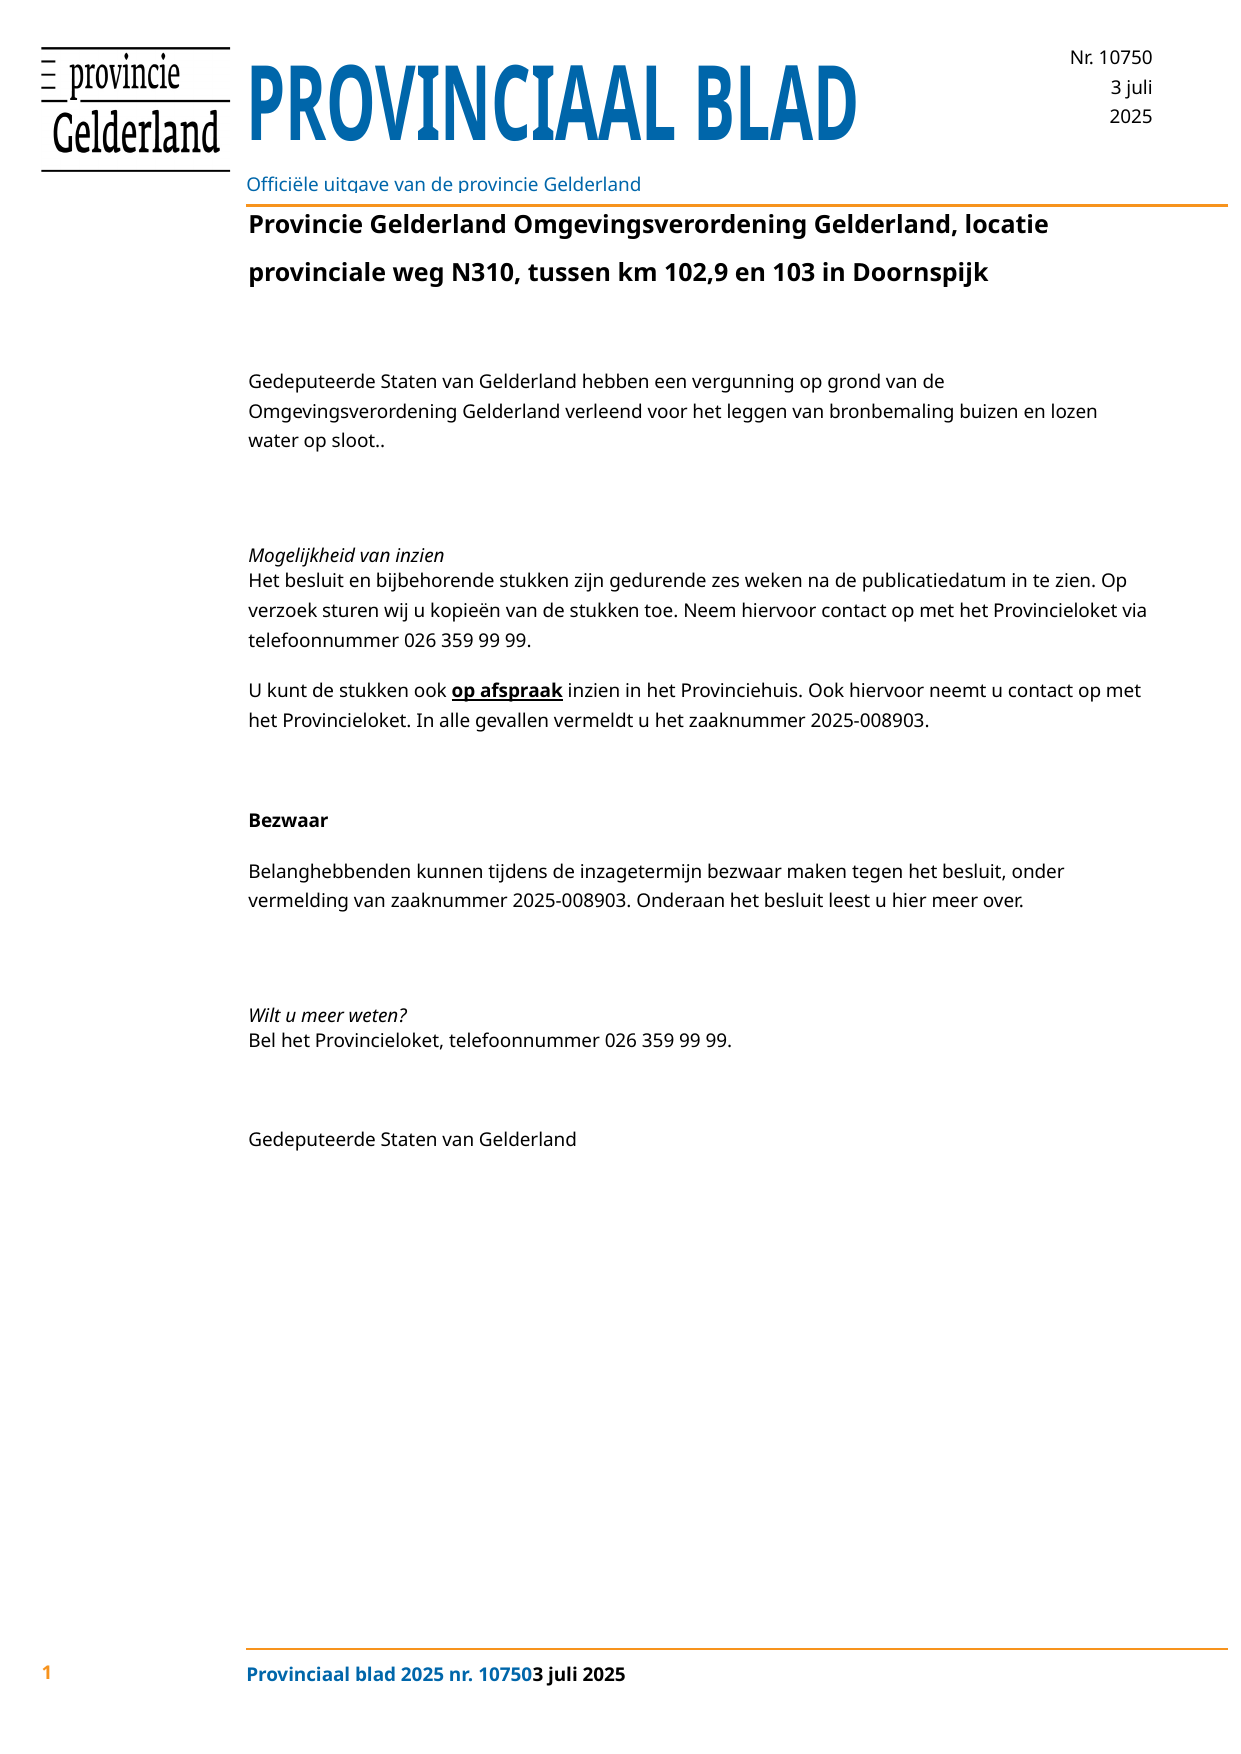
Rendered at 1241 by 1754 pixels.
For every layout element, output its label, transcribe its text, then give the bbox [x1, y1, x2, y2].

picture [41, 47, 231, 172]
text Provincie Gelderland Omgevingsverordening Gelderland, locatie provinciale weg N310, tussen km 102,9 en 103 in Doornspijk [248, 207, 1152, 288]
text Het besluit en bijbehorende stukken zijn gedurende zes weken na de publicatiedatum in te zien. Op verzoek sturen wij u kopieën van de stukken toe. Neem hiervoor contact op met het Provincieloket via telefoonnummer 026 359 99 99. [248, 568, 1152, 652]
text U kunt de stukken ook op afspraak inzien in het Provinciehuis. Ook hiervoor neemt u contact op met het Provincieloket. In alle gevallen vermeldt u het zaaknummer 2025-008903. [248, 677, 1152, 732]
text Gedeputeerde Staten van Gelderland hebben een vergunning op grond van de Omgevingsverordening Gelderland verleend voor het leggen van bronbemaling buizen en lozen water op sloot.. [248, 368, 1152, 453]
text Wilt u meer weten? [248, 1002, 1152, 1028]
text Gedeputeerde Staten van Gelderland [248, 1126, 1152, 1152]
text Mogelijkheid van inzien [248, 542, 1152, 568]
text Bezwaar [248, 808, 1152, 833]
text Bel het Provincieloket, telefoonnummer 026 359 99 99. [248, 1028, 1152, 1053]
text Belanghebbenden kunnen tijdens de inzagetermijn bezwaar maken tegen het besluit, onder vermelding van zaaknummer 2025-008903. Onderaan het besluit leest u hier meer over. [248, 858, 1152, 913]
